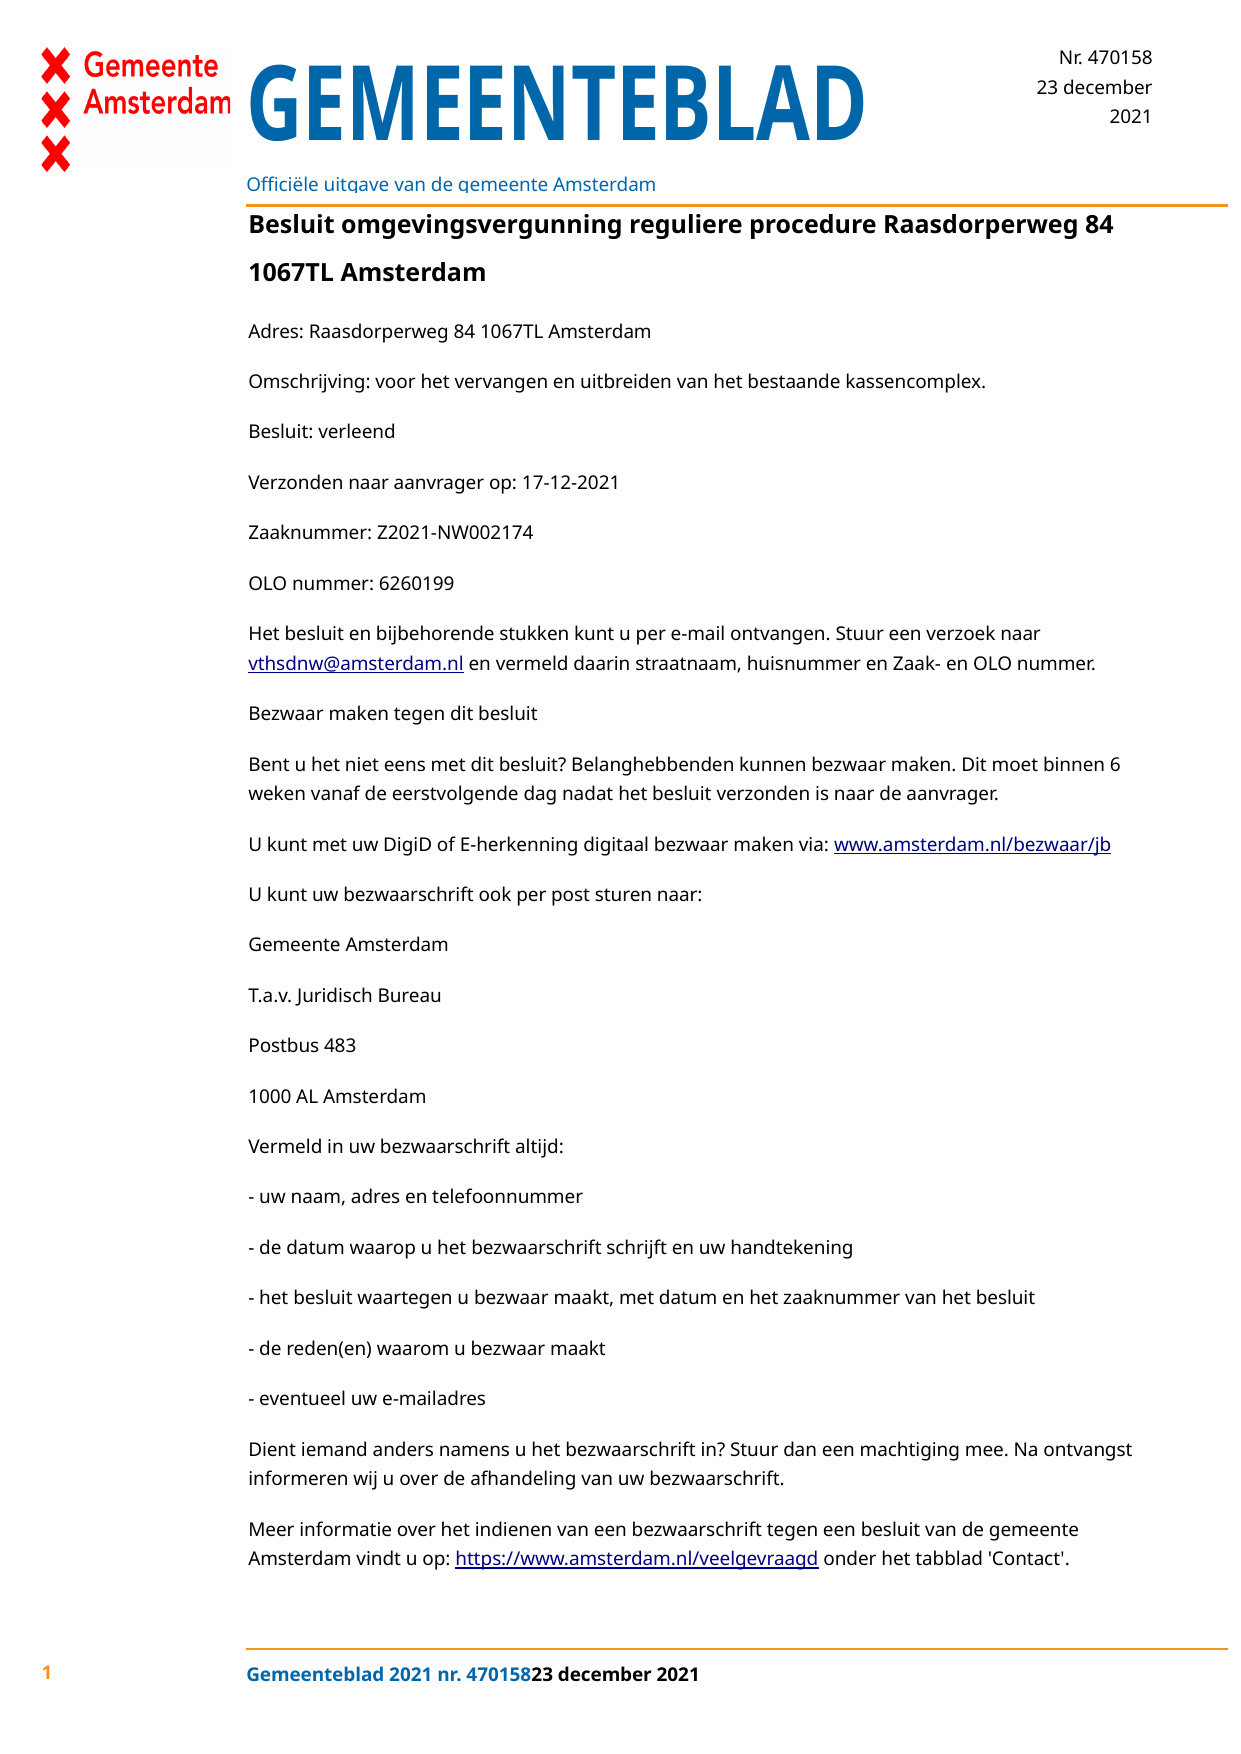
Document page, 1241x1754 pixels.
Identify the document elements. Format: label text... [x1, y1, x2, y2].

text OLO nummer: 6260199 [248, 570, 1152, 596]
text Bent u het niet eens met dit besluit? Belanghebbenden kunnen bezwaar maken. Dit moet binnen 6 weken vanaf de eerstvolgende dag nadat het besluit verzonden is naar de aanvrager. [248, 751, 1152, 806]
picture [41, 47, 231, 172]
text Zaaknummer: Z2021-NW002174 [248, 519, 1152, 545]
text - het besluit waartegen u bezwaar maakt, met datum en het zaaknummer van het besluit [248, 1284, 1152, 1310]
text Bezwaar maken tegen dit besluit [248, 700, 1152, 726]
text Postbus 483 [248, 1032, 1152, 1058]
text U kunt uw bezwaarschrift ook per post sturen naar: [248, 881, 1152, 907]
text Besluit omgevingsvergunning reguliere procedure Raasdorperweg 84 1067TL Amsterdam [248, 207, 1152, 288]
text - de datum waarop u het bezwaarschrift schrijft en uw handtekening [248, 1234, 1152, 1260]
text Het besluit en bijbehorende stukken kunt u per e-mail ontvangen. Stuur een verzoek naar vthsdnw@amsterdam.nl en vermeld daarin straatnaam, huisnummer en Zaak- en OLO nummer. [248, 620, 1152, 676]
text Omschrijving: voor het vervangen en uitbreiden van het bestaande kassencomplex. [248, 368, 1152, 394]
text U kunt met uw DigiD of E-herkenning digitaal bezwaar maken via: www.amsterdam.nl/bezwaar/jb [248, 831, 1152, 857]
text Dient iemand anders namens u het bezwaarschrift in? Stuur dan een machtiging mee. Na ontvangst informeren wij u over de afhandeling van uw bezwaarschrift. [248, 1436, 1152, 1491]
text Vermeld in uw bezwaarschrift altijd: [248, 1133, 1152, 1159]
text Adres: Raasdorperweg 84 1067TL Amsterdam [248, 318, 1152, 344]
text T.a.v. Juridisch Bureau [248, 982, 1152, 1008]
text Meer informatie over het indienen van een bezwaarschrift tegen een besluit van de gemeente Amsterdam vindt u op: https://www.amsterdam.nl/veelgevraagd onder het tabblad 'Contact'. [248, 1516, 1152, 1571]
text - uw naam, adres en telefoonnummer [248, 1184, 1152, 1209]
text Verzonden naar aanvrager op: 17-12-2021 [248, 469, 1152, 495]
text - de reden(en) waarom u bezwaar maakt [248, 1335, 1152, 1361]
text Gemeente Amsterdam [248, 932, 1152, 957]
text Besluit: verleend [248, 419, 1152, 444]
text 1000 AL Amsterdam [248, 1083, 1152, 1109]
text - eventueel uw e-mailadres [248, 1385, 1152, 1411]
